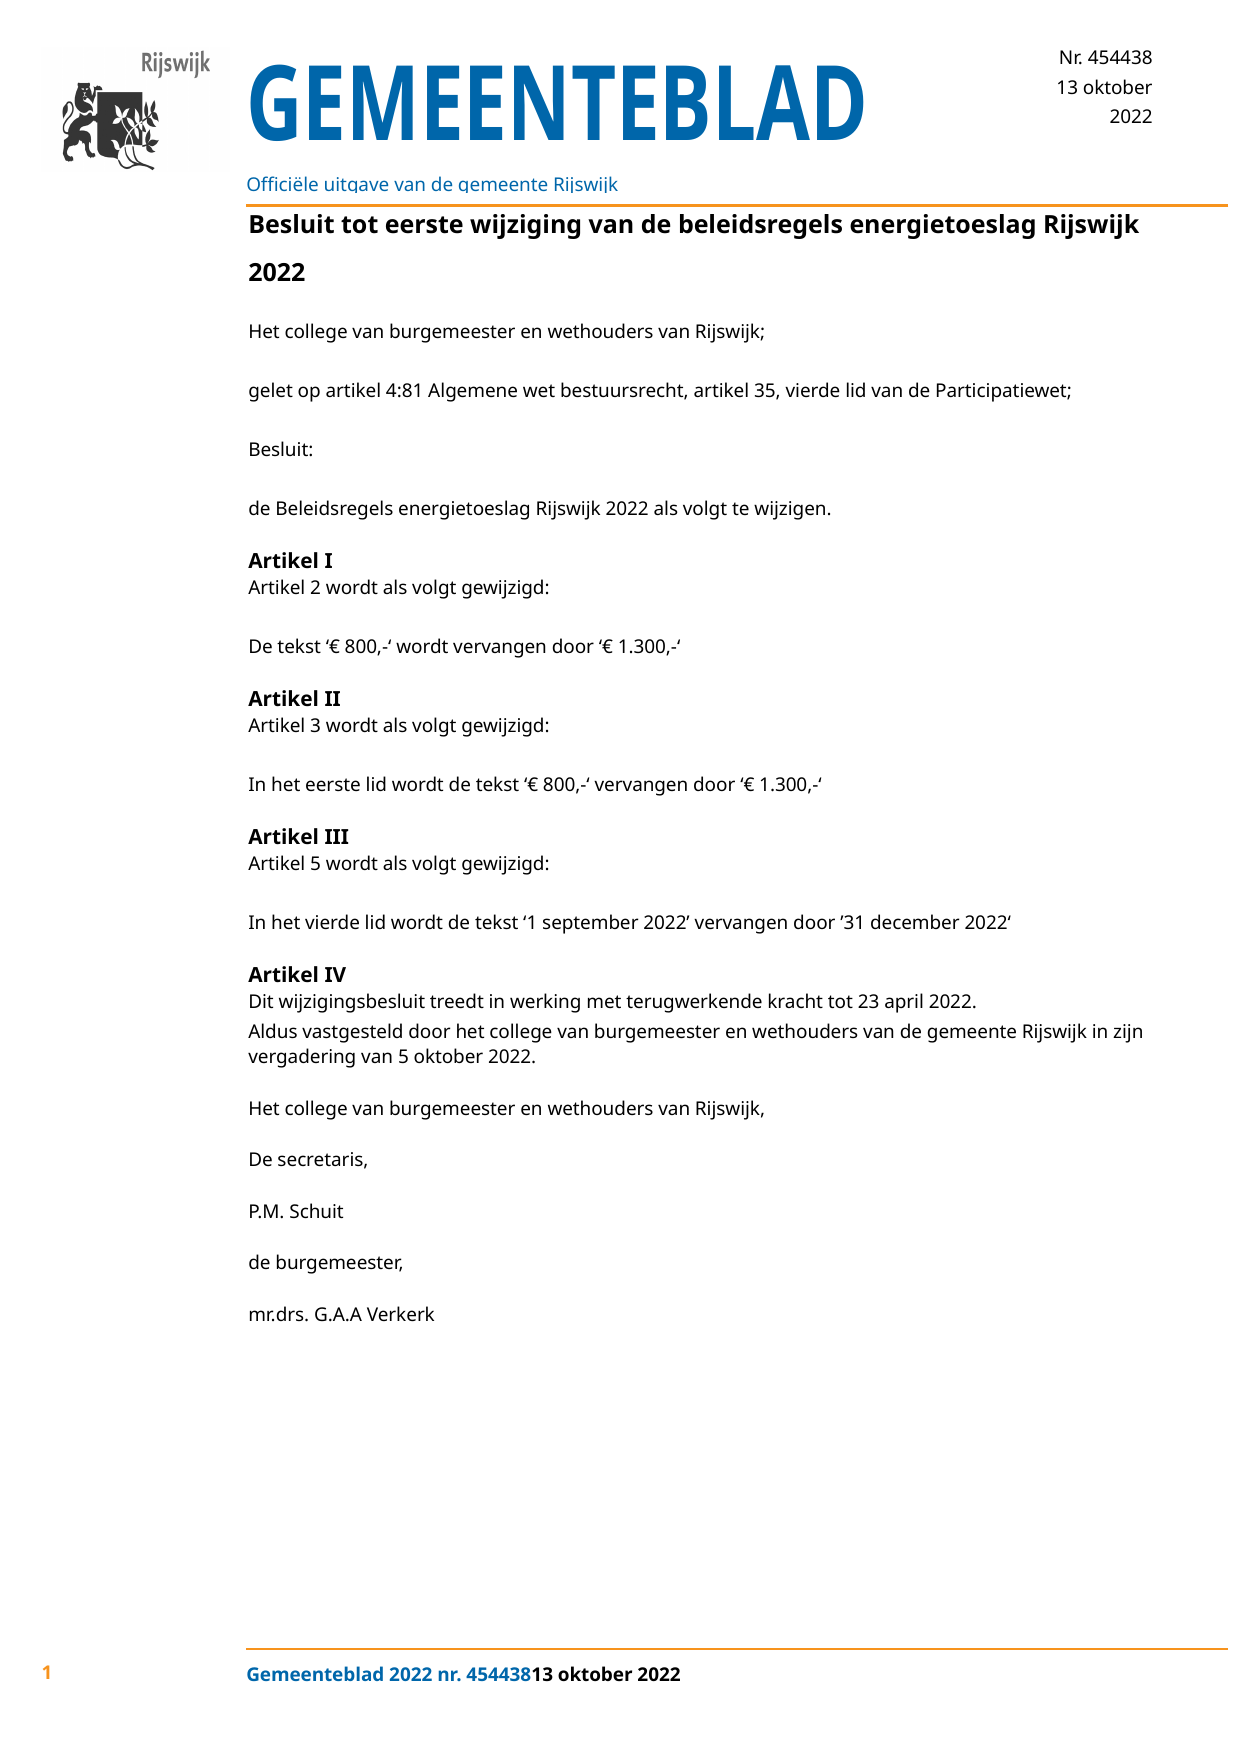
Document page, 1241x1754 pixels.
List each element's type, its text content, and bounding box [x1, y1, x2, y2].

text gelet op artikel 4:81 Algemene wet bestuursrecht, artikel 35, vierde lid van de Participatiewet; [248, 377, 1152, 403]
text In het eerste lid wordt de tekst ‘€ 800,-‘ vervangen door ‘€ 1.300,-‘ [248, 771, 1152, 797]
text Artikel IV [248, 960, 1152, 988]
text P.M. Schuit [248, 1198, 1152, 1224]
text Artikel 3 wordt als volgt gewijzigd: [248, 712, 1152, 738]
text De tekst ‘€ 800,-‘ wordt vervangen door ‘€ 1.300,-‘ [248, 633, 1152, 659]
picture [41, 47, 231, 172]
text Besluit: [248, 436, 1152, 462]
text Het college van burgemeester en wethouders van Rijswijk, [248, 1095, 1152, 1121]
text de burgemeester, [248, 1249, 1152, 1275]
text Artikel 5 wordt als volgt gewijzigd: [248, 850, 1152, 876]
text Besluit tot eerste wijziging van de beleidsregels energietoeslag Rijswijk 2022 [248, 207, 1152, 288]
text Aldus vastgesteld door het college van burgemeester en wethouders van de gemeente Rijswijk in zijn vergadering van 5 oktober 2022. [248, 1018, 1152, 1069]
text Het college van burgemeester en wethouders van Rijswijk; [248, 318, 1152, 344]
text Artikel 2 wordt als volgt gewijzigd: [248, 574, 1152, 600]
text de Beleidsregels energietoeslag Rijswijk 2022 als volgt te wijzigen. [248, 495, 1152, 521]
text In het vierde lid wordt de tekst ‘1 september 2022’ vervangen door ’31 december 2022‘ [248, 909, 1152, 935]
text mr.drs. G.A.A Verkerk [248, 1301, 1152, 1327]
text Artikel III [248, 822, 1152, 850]
text Dit wijzigingsbesluit treedt in werking met terugwerkende kracht tot 23 april 2022. [248, 988, 1152, 1014]
text Artikel II [248, 684, 1152, 712]
text De secretaris, [248, 1147, 1152, 1172]
text Artikel I [248, 546, 1152, 574]
